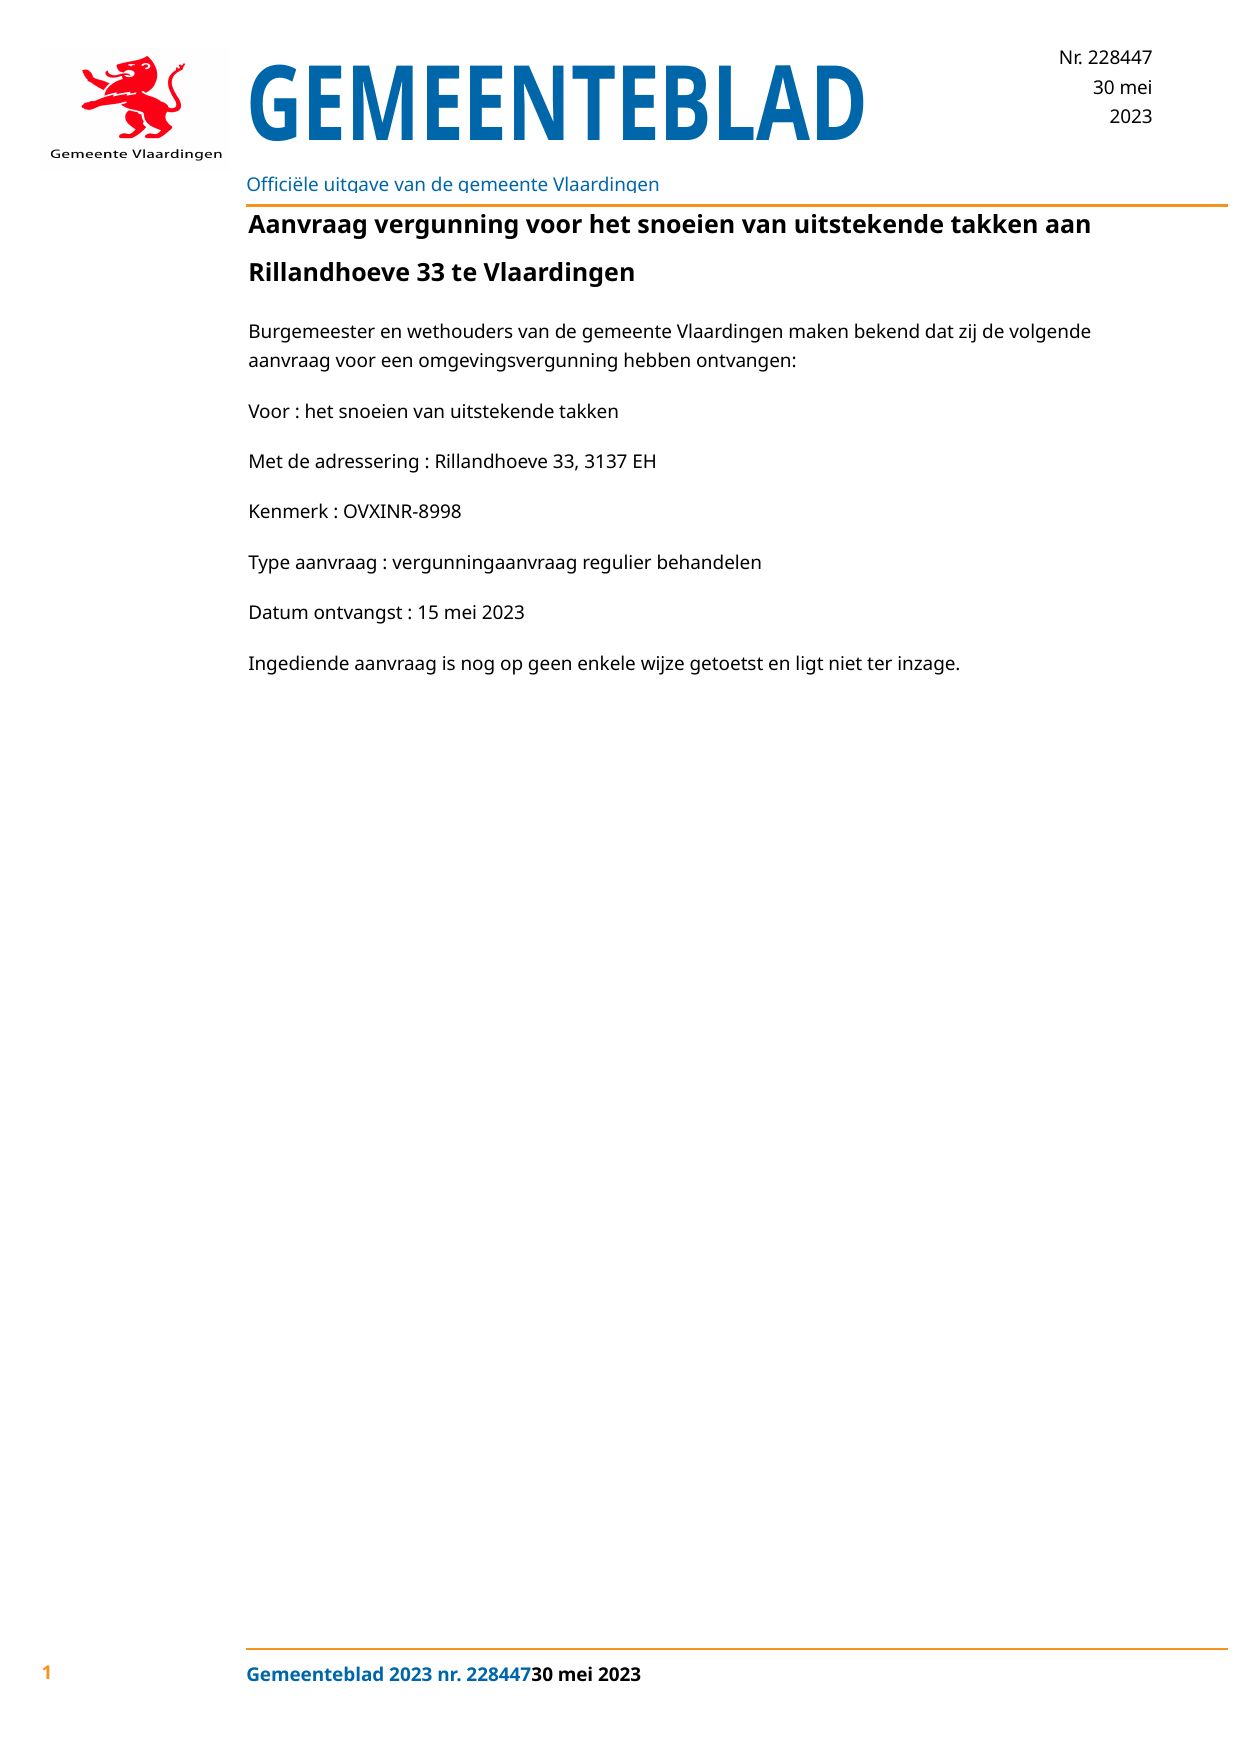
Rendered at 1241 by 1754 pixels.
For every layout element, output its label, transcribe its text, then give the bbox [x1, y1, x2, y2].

picture [41, 47, 231, 172]
text Burgemeester en wethouders van de gemeente Vlaardingen maken bekend dat zij de volgende aanvraag voor een omgevingsvergunning hebben ontvangen: [248, 318, 1152, 373]
text Datum ontvangst : 15 mei 2023 [248, 599, 1152, 625]
text Aanvraag vergunning voor het snoeien van uitstekende takken aan Rillandhoeve 33 te Vlaardingen [248, 207, 1152, 288]
text Kenmerk : OVXINR-8998 [248, 499, 1152, 524]
text Type aanvraag : vergunningaanvraag regulier behandelen [248, 549, 1152, 575]
text Met de adressering : Rillandhoeve 33, 3137 EH [248, 448, 1152, 474]
text Voor : het snoeien van uitstekende takken [248, 398, 1152, 424]
text Ingediende aanvraag is nog op geen enkele wijze getoetst en ligt niet ter inzage. [248, 650, 1152, 676]
